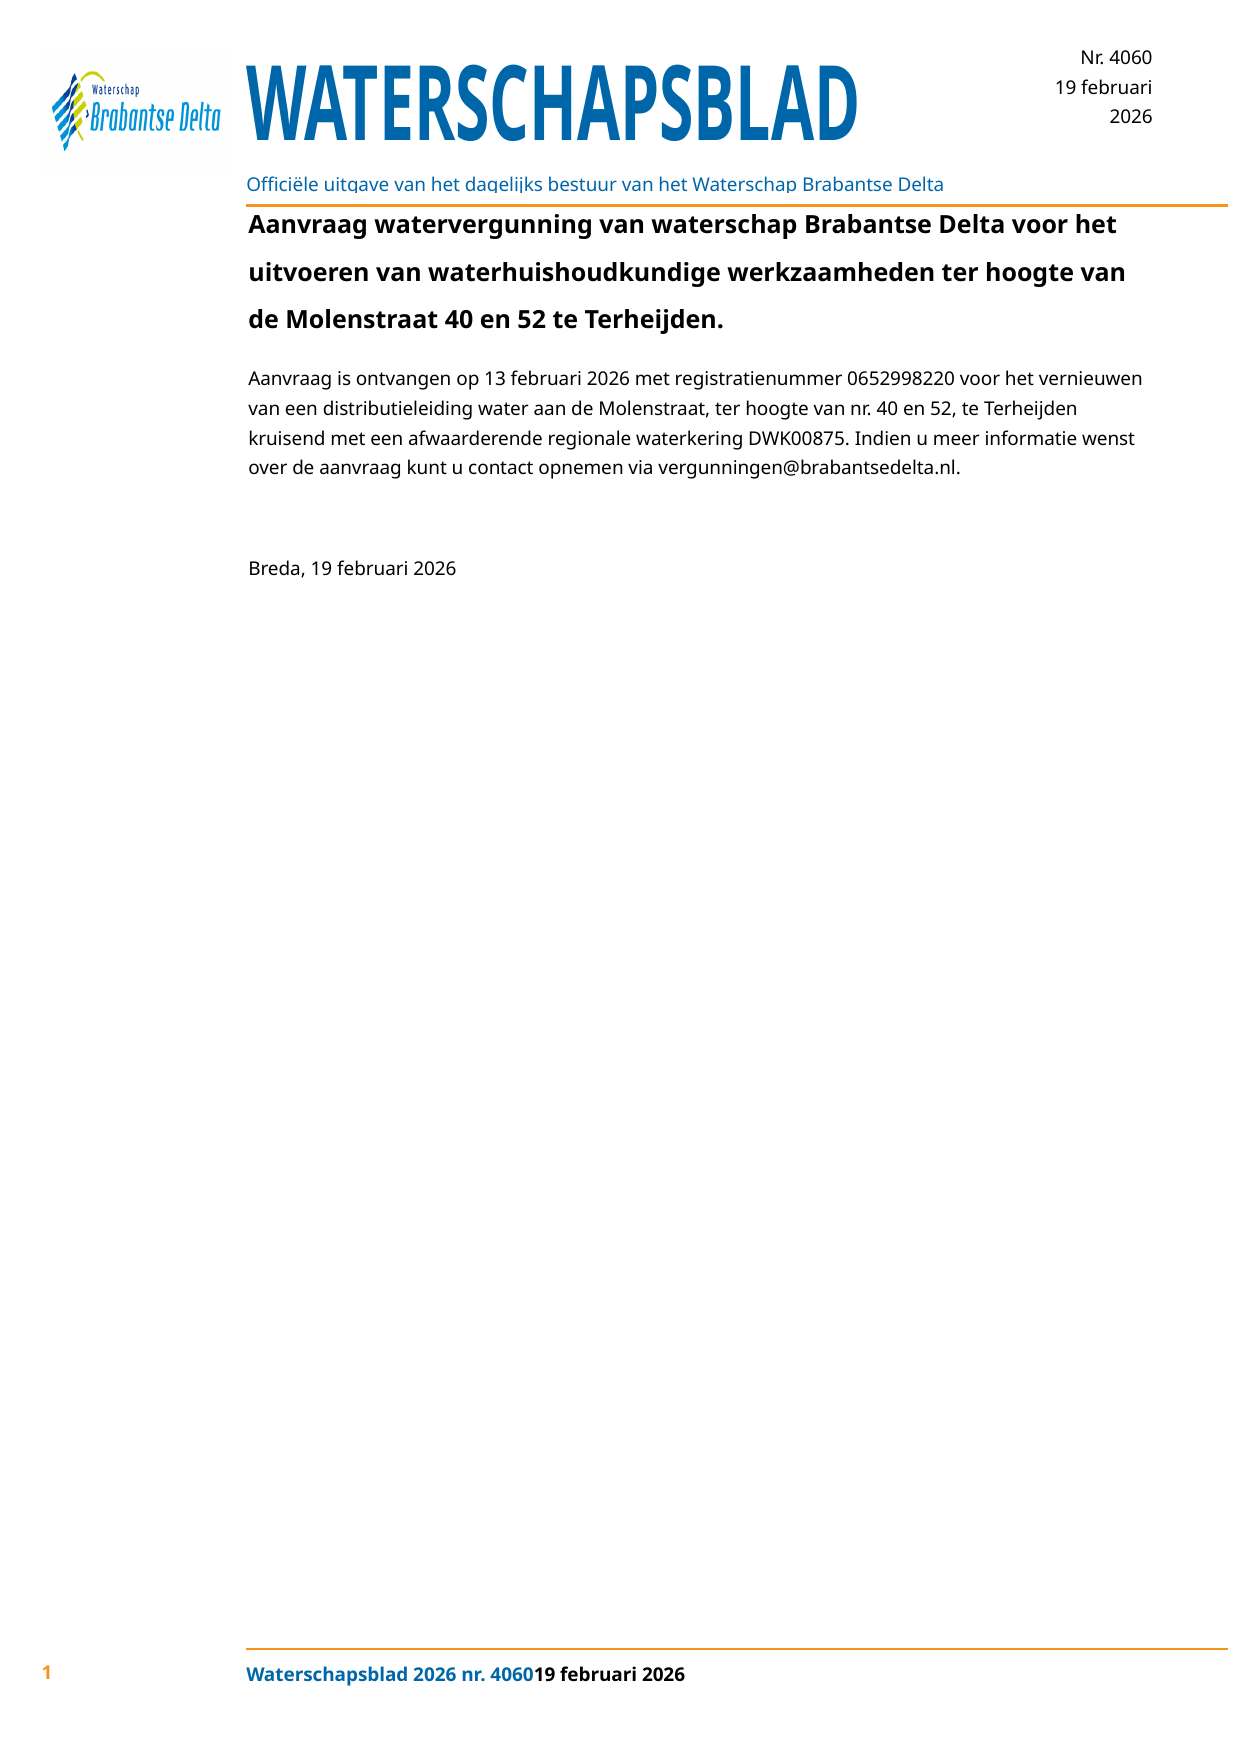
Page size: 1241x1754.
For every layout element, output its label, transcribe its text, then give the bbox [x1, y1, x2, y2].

text Aanvraag is ontvangen op 13 februari 2026 met registratienummer 0652998220 voor het vernieuwen van een distributieleiding water aan de Molenstraat, ter hoogte van nr. 40 en 52, te Terheijden kruisend met een afwaarderende regionale waterkering DWK00875. Indien u meer informatie wenst over de aanvraag kunt u contact opnemen via vergunningen@brabantsedelta.nl. [248, 366, 1152, 480]
text Aanvraag watervergunning van waterschap Brabantse Delta voor het uitvoeren van waterhuishoudkundige werkzaamheden ter hoogte van de Molenstraat 40 en 52 te Terheijden. [248, 207, 1152, 336]
text Breda, 19 februari 2026 [248, 555, 1152, 581]
picture [41, 47, 231, 172]
